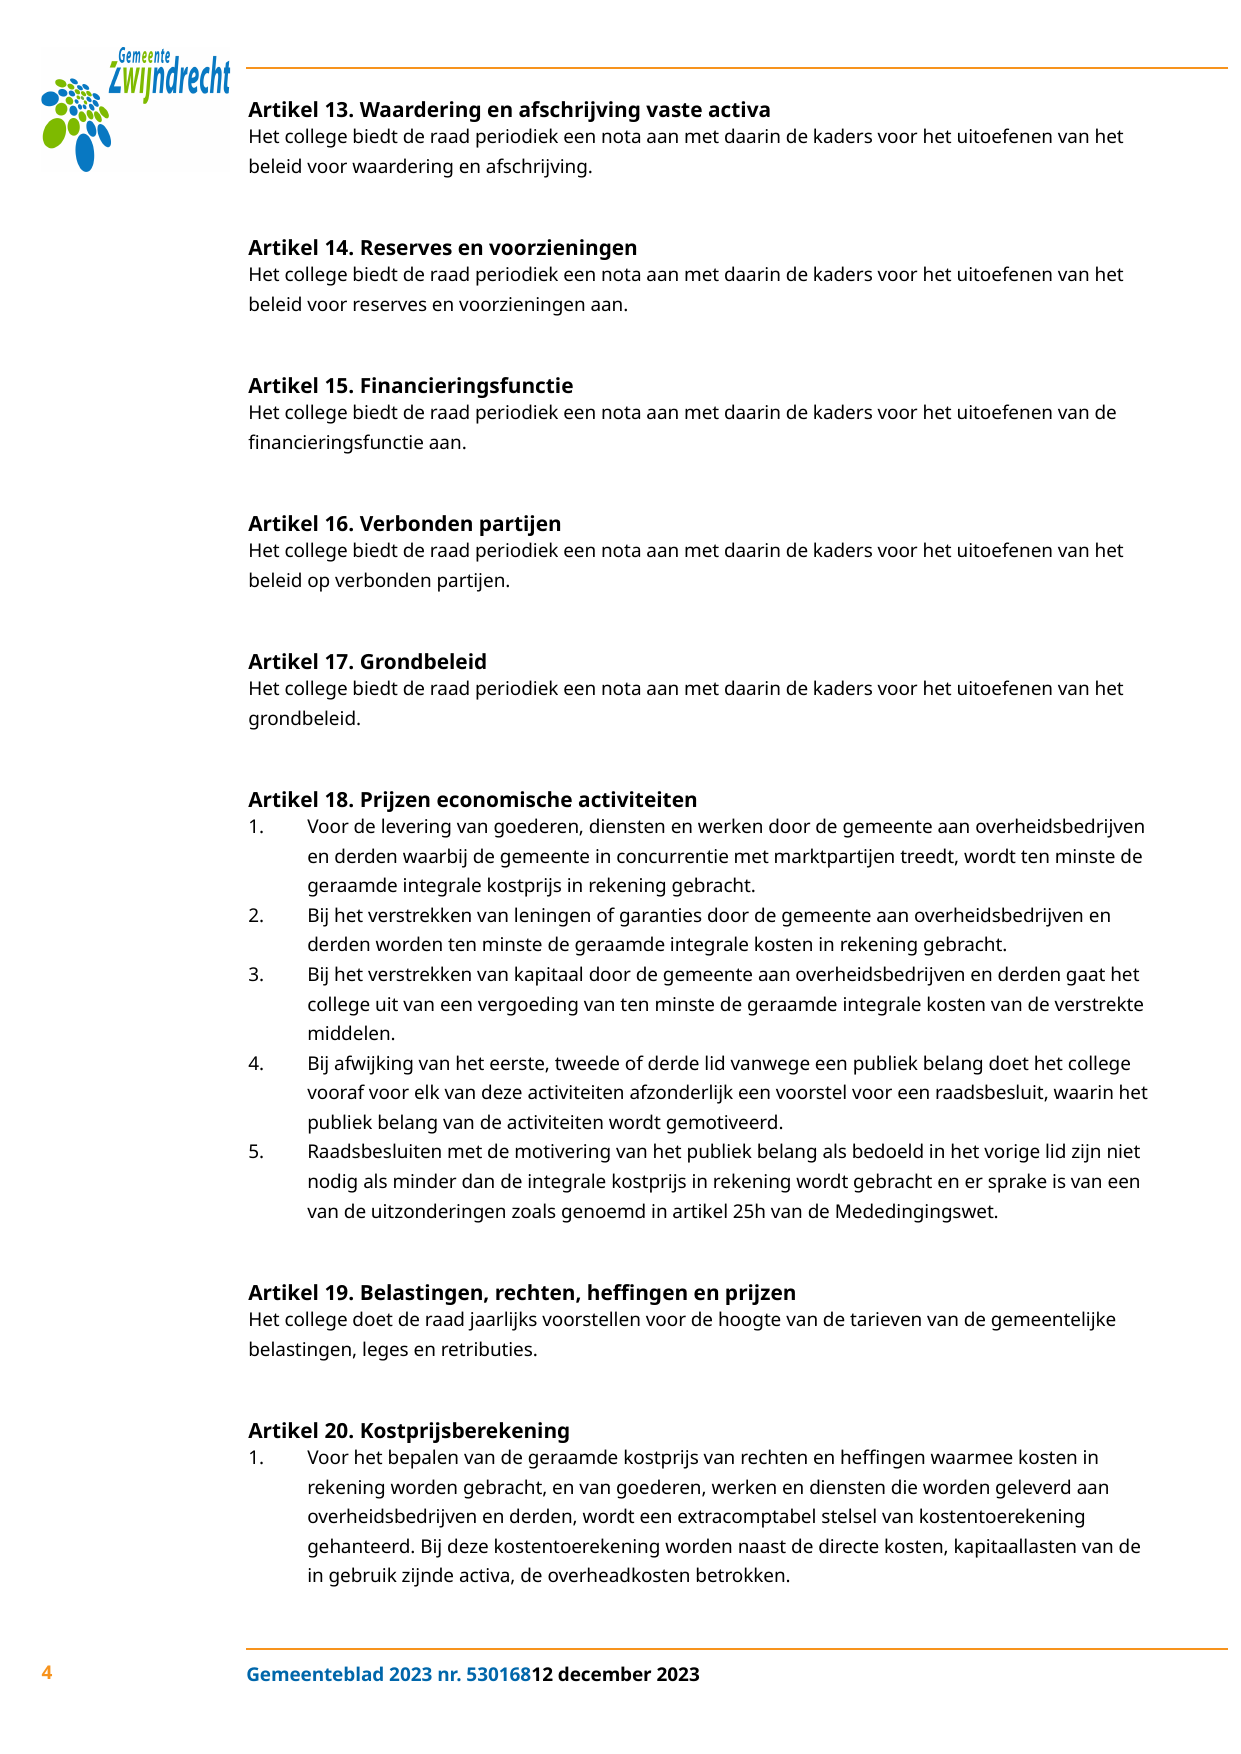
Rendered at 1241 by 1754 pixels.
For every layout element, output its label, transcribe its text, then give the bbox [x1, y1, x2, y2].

text Het college biedt de raad periodiek een nota aan met daarin de kaders voor het uitoefenen van het beleid op verbonden partijen. [248, 537, 1152, 593]
text Artikel 13. Waardering en afschrijving vaste activa [248, 95, 1152, 123]
text Het college biedt de raad periodiek een nota aan met daarin de kaders voor het uitoefenen van het beleid voor reserves en voorzieningen aan. [248, 261, 1152, 317]
list Bij het verstrekken van kapitaal door de gemeente aan overheidsbedrijven en derden gaat het college uit van een vergoeding van ten minste de geraamde integrale kosten van de verstrekte middelen. [248, 961, 1152, 1046]
text Artikel 15. Financieringsfunctie [248, 371, 1152, 399]
text Het college biedt de raad periodiek een nota aan met daarin de kaders voor het uitoefenen van het beleid voor waardering en afschrijving. [248, 123, 1152, 178]
list Voor het bepalen van de geraamde kostprijs van rechten en heffingen waarmee kosten in rekening worden gebracht, en van goederen, werken en diensten die worden geleverd aan overheidsbedrijven en derden, wordt een extracomptabel stelsel van kostentoerekening gehanteerd. Bij deze kostentoerekening worden naast de directe kosten, kapitaallasten van de in gebruik zijnde activa, de overheadkosten betrokken. [248, 1444, 1152, 1588]
text Het college biedt de raad periodiek een nota aan met daarin de kaders voor het uitoefenen van het grondbeleid. [248, 675, 1152, 731]
text Het college biedt de raad periodiek een nota aan met daarin de kaders voor het uitoefenen van de financieringsfunctie aan. [248, 399, 1152, 454]
text Artikel 14. Reserves en voorzieningen [248, 233, 1152, 261]
text Artikel 20. Kostprijsberekening [248, 1416, 1152, 1444]
list Voor de levering van goederen, diensten en werken door de gemeente aan overheidsbedrijven en derden waarbij de gemeente in concurrentie met marktpartijen treedt, wordt ten minste de geraamde integrale kostprijs in rekening gebracht. [248, 813, 1152, 898]
text Het college doet de raad jaarlijks voorstellen voor de hoogte van de tarieven van de gemeentelijke belastingen, leges en retributies. [248, 1306, 1152, 1362]
text Artikel 18. Prijzen economische activiteiten [248, 785, 1152, 813]
list Bij afwijking van het eerste, tweede of derde lid vanwege een publiek belang doet het college vooraf voor elk van deze activiteiten afzonderlijk een voorstel voor een raadsbesluit, waarin het publiek belang van de activiteiten wordt gemotiveerd. [248, 1050, 1152, 1135]
picture [41, 47, 231, 172]
text Artikel 19. Belastingen, rechten, heffingen en prijzen [248, 1278, 1152, 1306]
list Raadsbesluiten met de motivering van het publiek belang als bedoeld in het vorige lid zijn niet nodig als minder dan de integrale kostprijs in rekening wordt gebracht en er sprake is van een van de uitzonderingen zoals genoemd in artikel 25h van de Mededingingswet. [248, 1139, 1152, 1224]
text Artikel 17. Grondbeleid [248, 647, 1152, 675]
text Artikel 16. Verbonden partijen [248, 509, 1152, 537]
list Bij het verstrekken van leningen of garanties door de gemeente aan overheidsbedrijven en derden worden ten minste de geraamde integrale kosten in rekening gebracht. [248, 902, 1152, 957]
